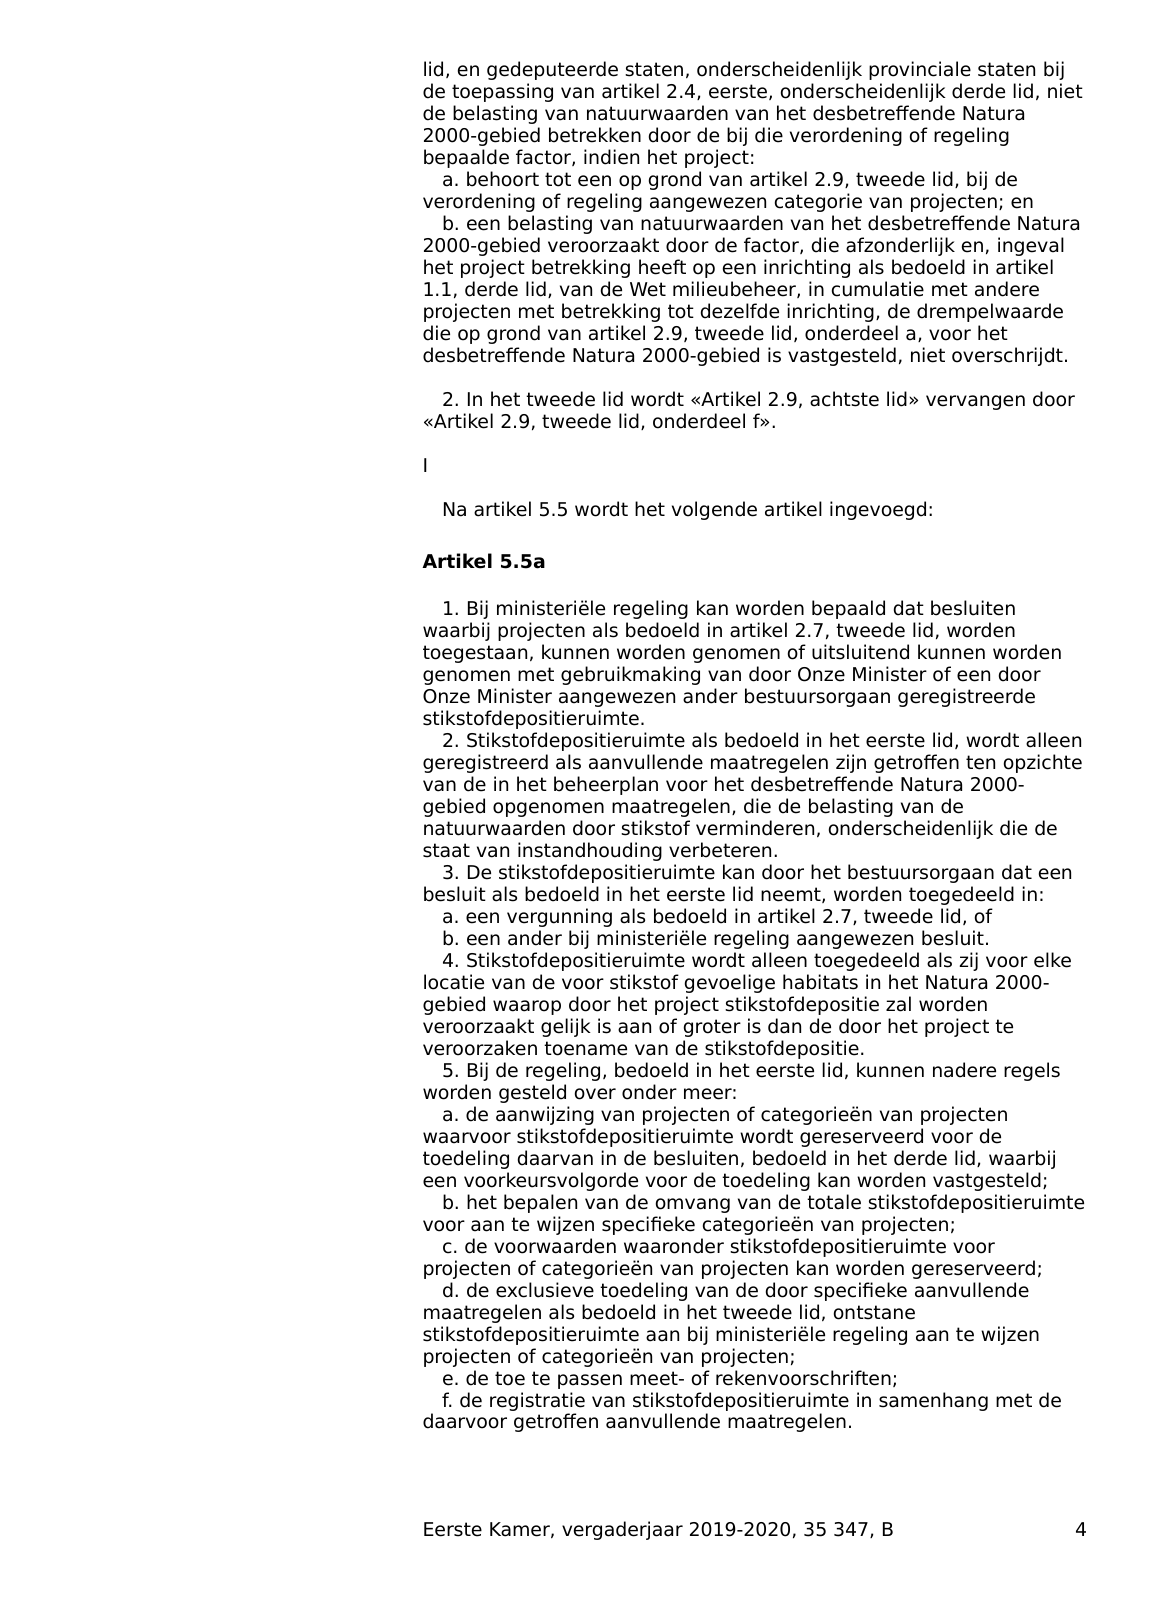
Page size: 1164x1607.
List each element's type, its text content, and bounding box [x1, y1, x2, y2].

text b. het bepalen van de omvang van de totale stikstofdepositieruimte voor aan te wijzen specifieke categorieën van projecten; [422, 1192, 1087, 1236]
text 3. De stikstofdepositieruimte kan door het bestuursorgaan dat een besluit als bedoeld in het eerste lid neemt, worden toegedeeld in: [422, 862, 1087, 906]
text 5. Bij de regeling, bedoeld in het eerste lid, kunnen nadere regels worden gesteld over onder meer: [422, 1060, 1087, 1104]
text e. de toe te passen meet- of rekenvoorschriften; [422, 1367, 1087, 1389]
text 1. Bij ministeriële regeling kan worden bepaald dat besluiten waarbij projecten als bedoeld in artikel 2.7, tweede lid, worden toegestaan, kunnen worden genomen of uitsluitend kunnen worden genomen met gebruikmaking van door Onze Minister of een door Onze Minister aangewezen ander bestuursorgaan geregistreerde stikstofdepositieruimte. [422, 598, 1087, 730]
text d. de exclusieve toedeling van de door specifieke aanvullende maatregelen als bedoeld in het tweede lid, ontstane stikstofdepositieruimte aan bij ministeriële regeling aan te wijzen projecten of categorieën van projecten; [422, 1279, 1087, 1367]
text a. de aanwijzing van projecten of categorieën van projecten waarvoor stikstofdepositieruimte wordt gereserveerd voor de toedeling daarvan in de besluiten, bedoeld in het derde lid, waarbij een voorkeursvolgorde voor de toedeling kan worden vastgesteld; [422, 1104, 1087, 1192]
text c. de voorwaarden waaronder stikstofdepositieruimte voor projecten of categorieën van projecten kan worden gereserveerd; [422, 1236, 1087, 1279]
text Na artikel 5.5 wordt het volgende artikel ingevoegd: [422, 499, 1087, 521]
text 2. In het tweede lid wordt «Artikel 2.9, achtste lid» vervangen door «Artikel 2.9, tweede lid, onderdeel f». [422, 389, 1087, 433]
text lid, en gedeputeerde staten, onderscheidenlijk provinciale staten bij de toepassing van artikel 2.4, eerste, onderscheidenlijk derde lid, niet de belasting van natuurwaarden van het desbetreffende Natura 2000-gebied betrekken door de bij die verordening of regeling bepaalde factor, indien het project: [422, 59, 1087, 169]
text 4. Stikstofdepositieruimte wordt alleen toegedeeld als zij voor elke locatie van de voor stikstof gevoelige habitats in het Natura 2000-gebied waarop door het project stikstofdepositie zal worden veroorzaakt gelijk is aan of groter is dan de door het project te veroorzaken toename van de stikstofdepositie. [422, 950, 1087, 1060]
text a. behoort tot een op grond van artikel 2.9, tweede lid, bij de verordening of regeling aangewezen categorie van projecten; en [422, 169, 1087, 213]
text b. een belasting van natuurwaarden van het desbetreffende Natura 2000-gebied veroorzaakt door de factor, die afzonderlijk en, ingeval het project betrekking heeft op een inrichting als bedoeld in artikel 1.1, derde lid, van de Wet milieubeheer, in cumulatie met andere projecten met betrekking tot dezelfde inrichting, de drempelwaarde die op grond van artikel 2.9, tweede lid, onderdeel a, voor het desbetreffende Natura 2000-gebied is vastgesteld, niet overschrijdt. [422, 213, 1087, 367]
text b. een ander bij ministeriële regeling aangewezen besluit. [422, 928, 1087, 950]
text 2. Stikstofdepositieruimte als bedoeld in het eerste lid, wordt alleen geregistreerd als aanvullende maatregelen zijn getroffen ten opzichte van de in het beheerplan voor het desbetreffende Natura 2000-gebied opgenomen maatregelen, die de belasting van de natuurwaarden door stikstof verminderen, onderscheidenlijk die de staat van instandhouding verbeteren. [422, 730, 1087, 862]
text f. de registratie van stikstofdepositieruimte in samenhang met de daarvoor getroffen aanvullende maatregelen. [422, 1389, 1087, 1433]
subtitle Artikel 5.5a [422, 551, 1087, 573]
text I [422, 455, 1087, 477]
text a. een vergunning als bedoeld in artikel 2.7, tweede lid, of [422, 906, 1087, 928]
